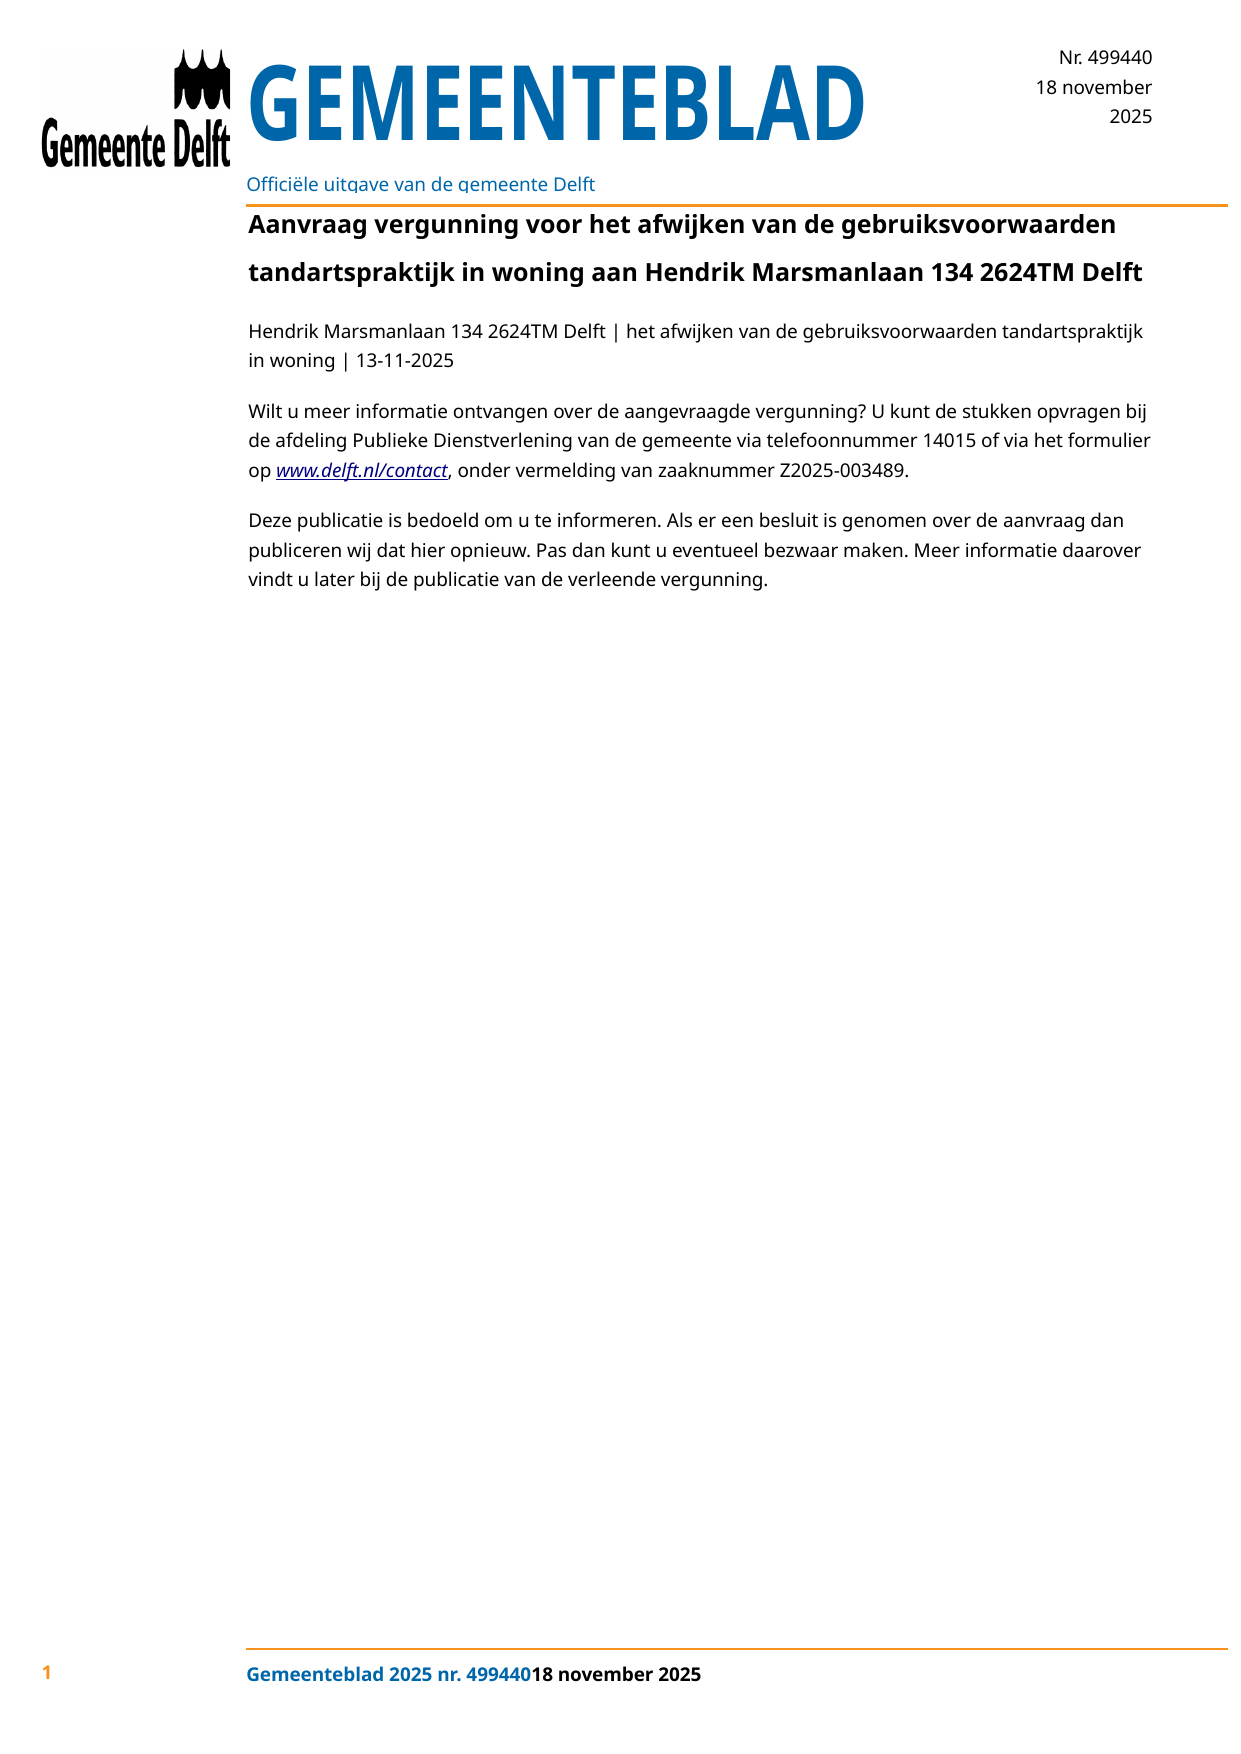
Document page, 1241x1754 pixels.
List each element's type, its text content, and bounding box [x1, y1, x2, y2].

text Aanvraag vergunning voor het afwijken van de gebruiksvoorwaarden tandartspraktijk in woning aan Hendrik Marsmanlaan 134 2624TM Delft [248, 207, 1152, 288]
text Wilt u meer informatie ontvangen over de aangevraagde vergunning? U kunt de stukken opvragen bij de afdeling Publieke Dienstverlening van de gemeente via telefoonnummer 14015 of via het formulier op www.delft.nl/contact, onder vermelding van zaaknummer Z2025-003489. [248, 398, 1152, 483]
text Hendrik Marsmanlaan 134 2624TM Delft | het afwijken van de gebruiksvoorwaarden tandartspraktijk in woning | 13-11-2025 [248, 318, 1152, 373]
picture [41, 47, 231, 172]
text Deze publicatie is bedoeld om u te informeren. Als er een besluit is genomen over de aanvraag dan publiceren wij dat hier opnieuw. Pas dan kunt u eventueel bezwaar maken. Meer informatie daarover vindt u later bij de publicatie van de verleende vergunning. [248, 507, 1152, 592]
